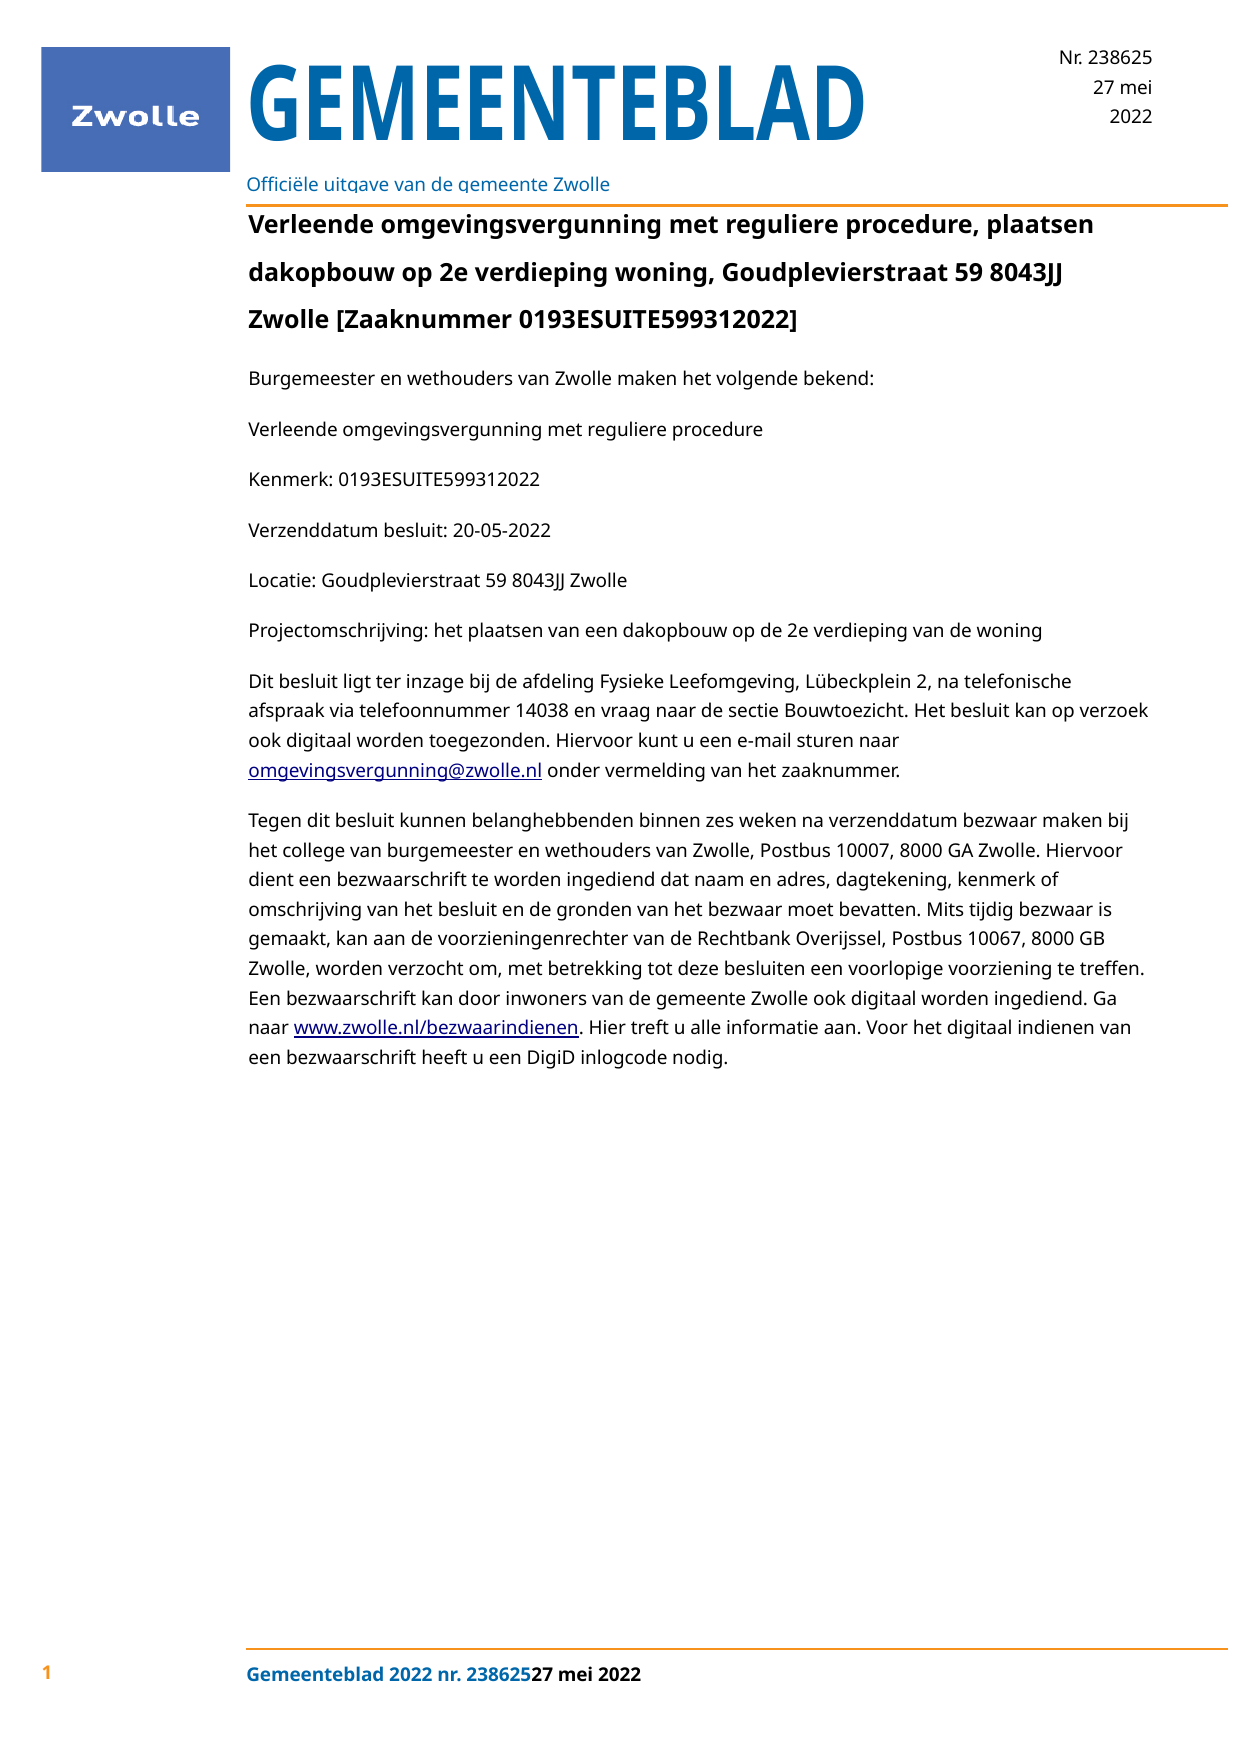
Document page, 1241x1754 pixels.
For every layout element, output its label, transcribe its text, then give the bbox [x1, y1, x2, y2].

text Kenmerk: 0193ESUITE599312022 [248, 466, 1152, 492]
text Verleende omgevingsvergunning met reguliere procedure, plaatsen dakopbouw op 2e verdieping woning, Goudplevierstraat 59 8043JJ Zwolle [Zaaknummer 0193ESUITE599312022] [248, 207, 1152, 336]
text Burgemeester en wethouders van Zwolle maken het volgende bekend: [248, 366, 1152, 391]
text Verleende omgevingsvergunning met reguliere procedure [248, 416, 1152, 442]
text Projectomschrijving: het plaatsen van een dakopbouw op de 2e verdieping van de woning [248, 618, 1152, 643]
picture [41, 47, 231, 172]
text Verzenddatum besluit: 20-05-2022 [248, 517, 1152, 542]
text Dit besluit ligt ter inzage bij de afdeling Fysieke Leefomgeving, Lübeckplein 2, na telefonische afspraak via telefoonnummer 14038 en vraag naar de sectie Bouwtoezicht. Het besluit kan op verzoek ook digitaal worden toegezonden. Hiervoor kunt u een e-mail sturen naar omgevingsvergunning@zwolle.nl onder vermelding van het zaaknummer. [248, 668, 1152, 782]
text Tegen dit besluit kunnen belanghebbenden binnen zes weken na verzenddatum bezwaar maken bij het college van burgemeester en wethouders van Zwolle, Postbus 10007, 8000 GA Zwolle. Hiervoor dient een bezwaarschrift te worden ingediend dat naam en adres, dagtekening, kenmerk of omschrijving van het besluit en de gronden van het bezwaar moet bevatten. Mits tijdig bezwaar is gemaakt, kan aan de voorzieningenrechter van de Rechtbank Overijssel, Postbus 10067, 8000 GB Zwolle, worden verzocht om, met betrekking tot deze besluiten een voorlopige voorziening te treffen. Een bezwaarschrift kan door inwoners van de gemeente Zwolle ook digitaal worden ingediend. Ga naar www.zwolle.nl/bezwaarindienen. Hier treft u alle informatie aan. Voor het digitaal indienen van een bezwaarschrift heeft u een DigiD inlogcode nodig. [248, 807, 1152, 1069]
text Locatie: Goudplevierstraat 59 8043JJ Zwolle [248, 567, 1152, 593]
